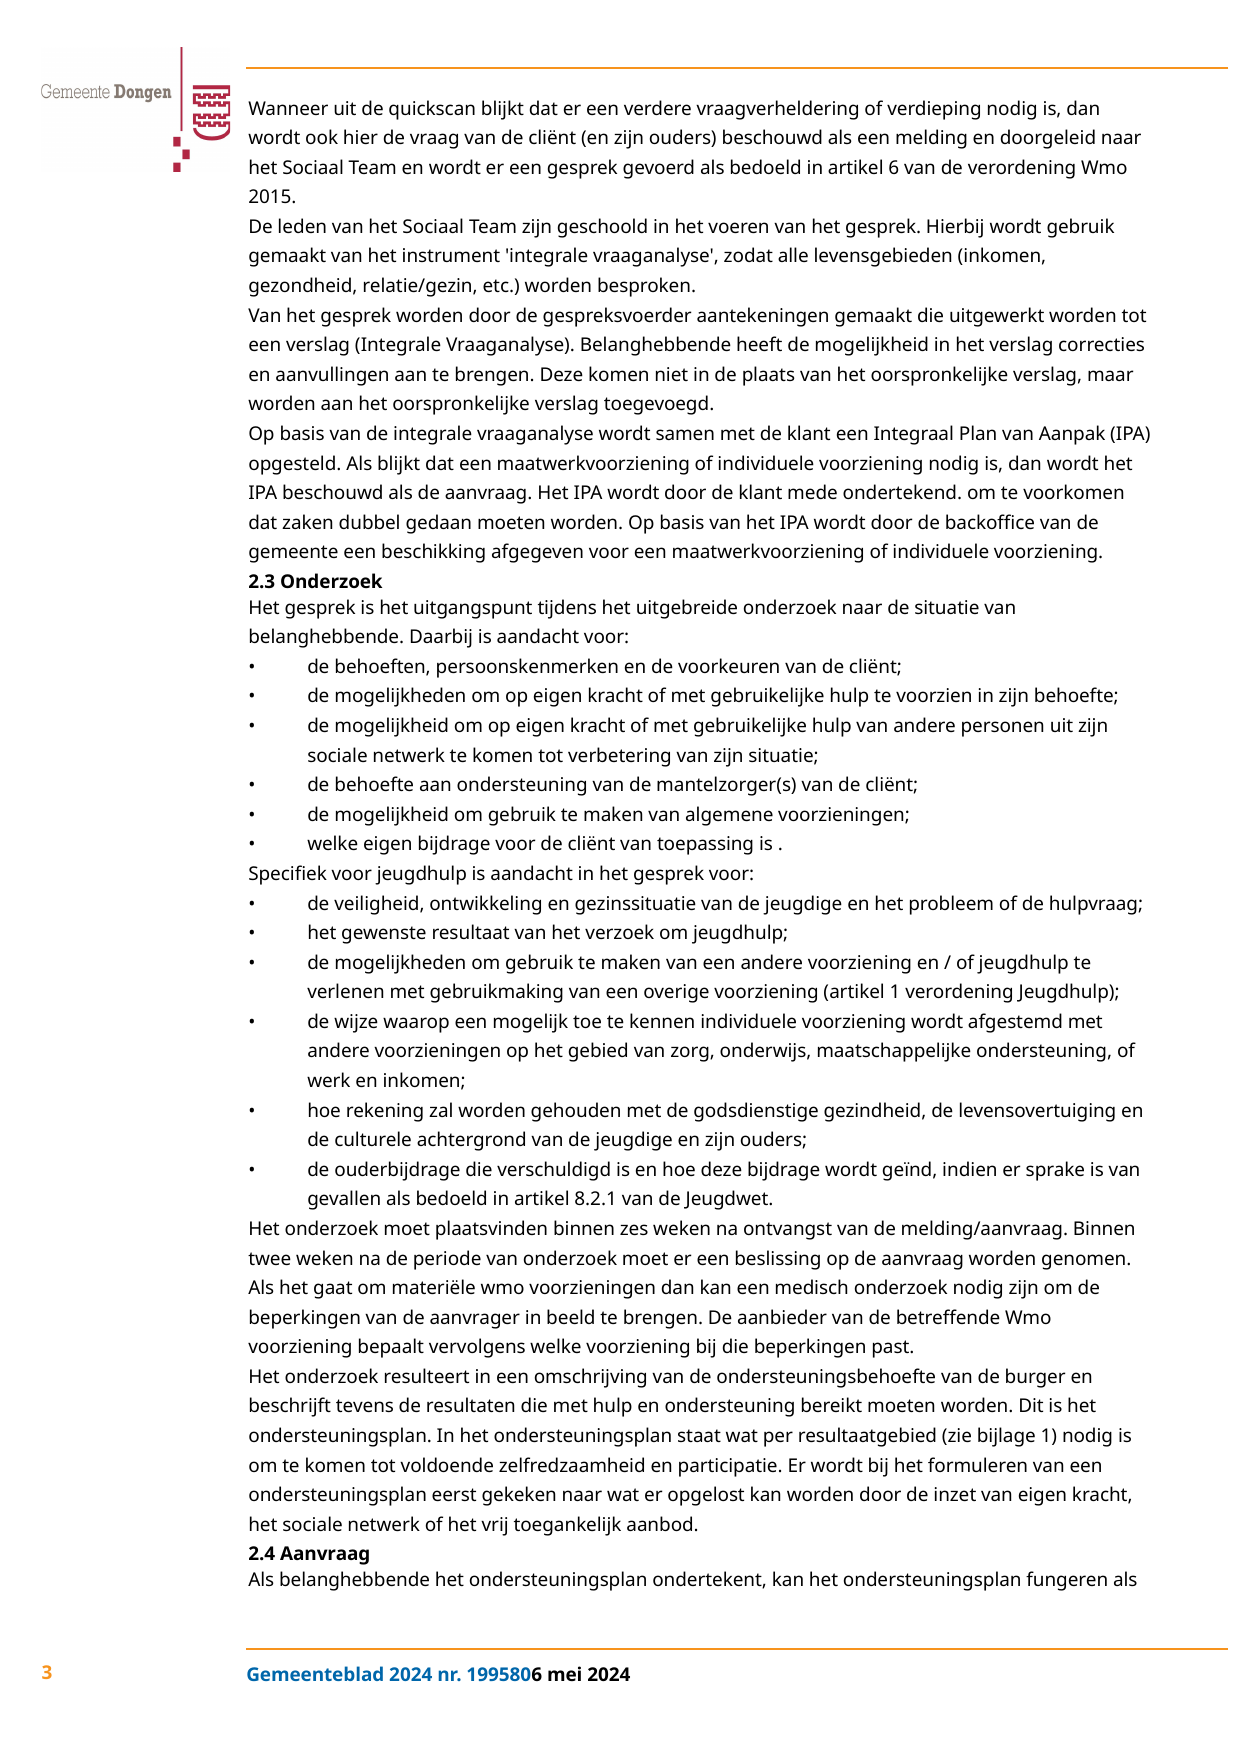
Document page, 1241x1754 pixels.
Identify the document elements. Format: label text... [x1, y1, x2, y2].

list de mogelijkheden om gebruik te maken van een andere voorziening en / of jeugdhulp te verlenen met gebruikmaking van een overige voorziening (artikel 1 verordening Jeugdhulp); [248, 949, 1152, 1004]
text Het onderzoek resulteert in een omschrijving van de ondersteuningsbehoefte van de burger en beschrijft tevens de resultaten die met hulp en ondersteuning bereikt moeten worden. Dit is het ondersteuningsplan. In het ondersteuningsplan staat wat per resultaatgebied (zie bijlage 1) nodig is om te komen tot voldoende zelfredzaamheid en participatie. Er wordt bij het formuleren van een ondersteuningsplan eerst gekeken naar wat er opgelost kan worden door de inzet van eigen kracht, het sociale netwerk of het vrij toegankelijk aanbod. [248, 1363, 1152, 1537]
text Op basis van de integrale vraaganalyse wordt samen met de klant een Integraal Plan van Aanpak (IPA) opgesteld. Als blijkt dat een maatwerkvoorziening of individuele voorziening nodig is, dan wordt het IPA beschouwd als de aanvraag. Het IPA wordt door de klant mede ondertekend. om te voorkomen dat zaken dubbel gedaan moeten worden. Op basis van het IPA wordt door de backoffice van de gemeente een beschikking afgegeven voor een maatwerkvoorziening of individuele voorziening. [248, 420, 1152, 564]
text Als belanghebbende het ondersteuningsplan ondertekent, kan het ondersteuningsplan fungeren als [248, 1566, 1152, 1592]
text Het onderzoek moet plaatsvinden binnen zes weken na ontvangst van de melding/aanvraag. Binnen twee weken na de periode van onderzoek moet er een beslissing op de aanvraag worden genomen. [248, 1215, 1152, 1270]
list de veiligheid, ontwikkeling en gezinssituatie van de jeugdige en het probleem of de hulpvraag; [248, 890, 1152, 915]
list de behoefte aan ondersteuning van de mantelzorger(s) van de cliënt; [248, 771, 1152, 797]
list de wijze waarop een mogelijk toe te kennen individuele voorziening wordt afgestemd met andere voorzieningen op het gebied van zorg, onderwijs, maatschappelijke ondersteuning, of werk en inkomen; [248, 1008, 1152, 1093]
list de ouderbijdrage die verschuldigd is en hoe deze bijdrage wordt geïnd, indien er sprake is van gevallen als bedoeld in artikel 8.2.1 van de Jeugdwet. [248, 1156, 1152, 1211]
list de mogelijkheden om op eigen kracht of met gebruikelijke hulp te voorzien in zijn behoefte; [248, 683, 1152, 708]
list de mogelijkheid om gebruik te maken van algemene voorzieningen; [248, 801, 1152, 827]
list het gewenste resultaat van het verzoek om jeugdhulp; [248, 919, 1152, 945]
list de behoeften, persoonskenmerken en de voorkeuren van de cliënt; [248, 653, 1152, 679]
list hoe rekening zal worden gehouden met de godsdienstige gezindheid, de levensovertuiging en de culturele achtergrond van de jeugdige en zijn ouders; [248, 1097, 1152, 1152]
text Wanneer uit de quickscan blijkt dat er een verdere vraagverheldering of verdieping nodig is, dan wordt ook hier de vraag van de cliënt (en zijn ouders) beschouwd als een melding en doorgeleid naar het Sociaal Team en wordt er een gesprek gevoerd als bedoeld in artikel 6 van de verordening Wmo 2015. [248, 95, 1152, 209]
text 2.3 Onderzoek [248, 568, 1152, 594]
text Als het gaat om materiële wmo voorzieningen dan kan een medisch onderzoek nodig zijn om de beperkingen van de aanvrager in beeld te brengen. De aanbieder van de betreffende Wmo voorziening bepaalt vervolgens welke voorziening bij die beperkingen past. [248, 1274, 1152, 1359]
text Van het gesprek worden door de gespreksvoerder aantekeningen gemaakt die uitgewerkt worden tot een verslag (Integrale Vraaganalyse). Belanghebbende heeft de mogelijkheid in het verslag correcties en aanvullingen aan te brengen. Deze komen niet in de plaats van het oorspronkelijke verslag, maar worden aan het oorspronkelijke verslag toegevoegd. [248, 302, 1152, 416]
list welke eigen bijdrage voor de cliënt van toepassing is . [248, 831, 1152, 856]
text De leden van het Sociaal Team zijn geschoold in het voeren van het gesprek. Hierbij wordt gebruik gemaakt van het instrument 'integrale vraaganalyse', zodat alle levensgebieden (inkomen, gezondheid, relatie/gezin, etc.) worden besproken. [248, 213, 1152, 298]
text 2.4 Aanvraag [248, 1541, 1152, 1566]
list de mogelijkheid om op eigen kracht of met gebruikelijke hulp van andere personen uit zijn sociale netwerk te komen tot verbetering van zijn situatie; [248, 712, 1152, 767]
picture [41, 47, 231, 172]
text Specifiek voor jeugdhulp is aandacht in het gesprek voor: [248, 860, 1152, 886]
text Het gesprek is het uitgangspunt tijdens het uitgebreide onderzoek naar de situatie van belanghebbende. Daarbij is aandacht voor: [248, 594, 1152, 649]
